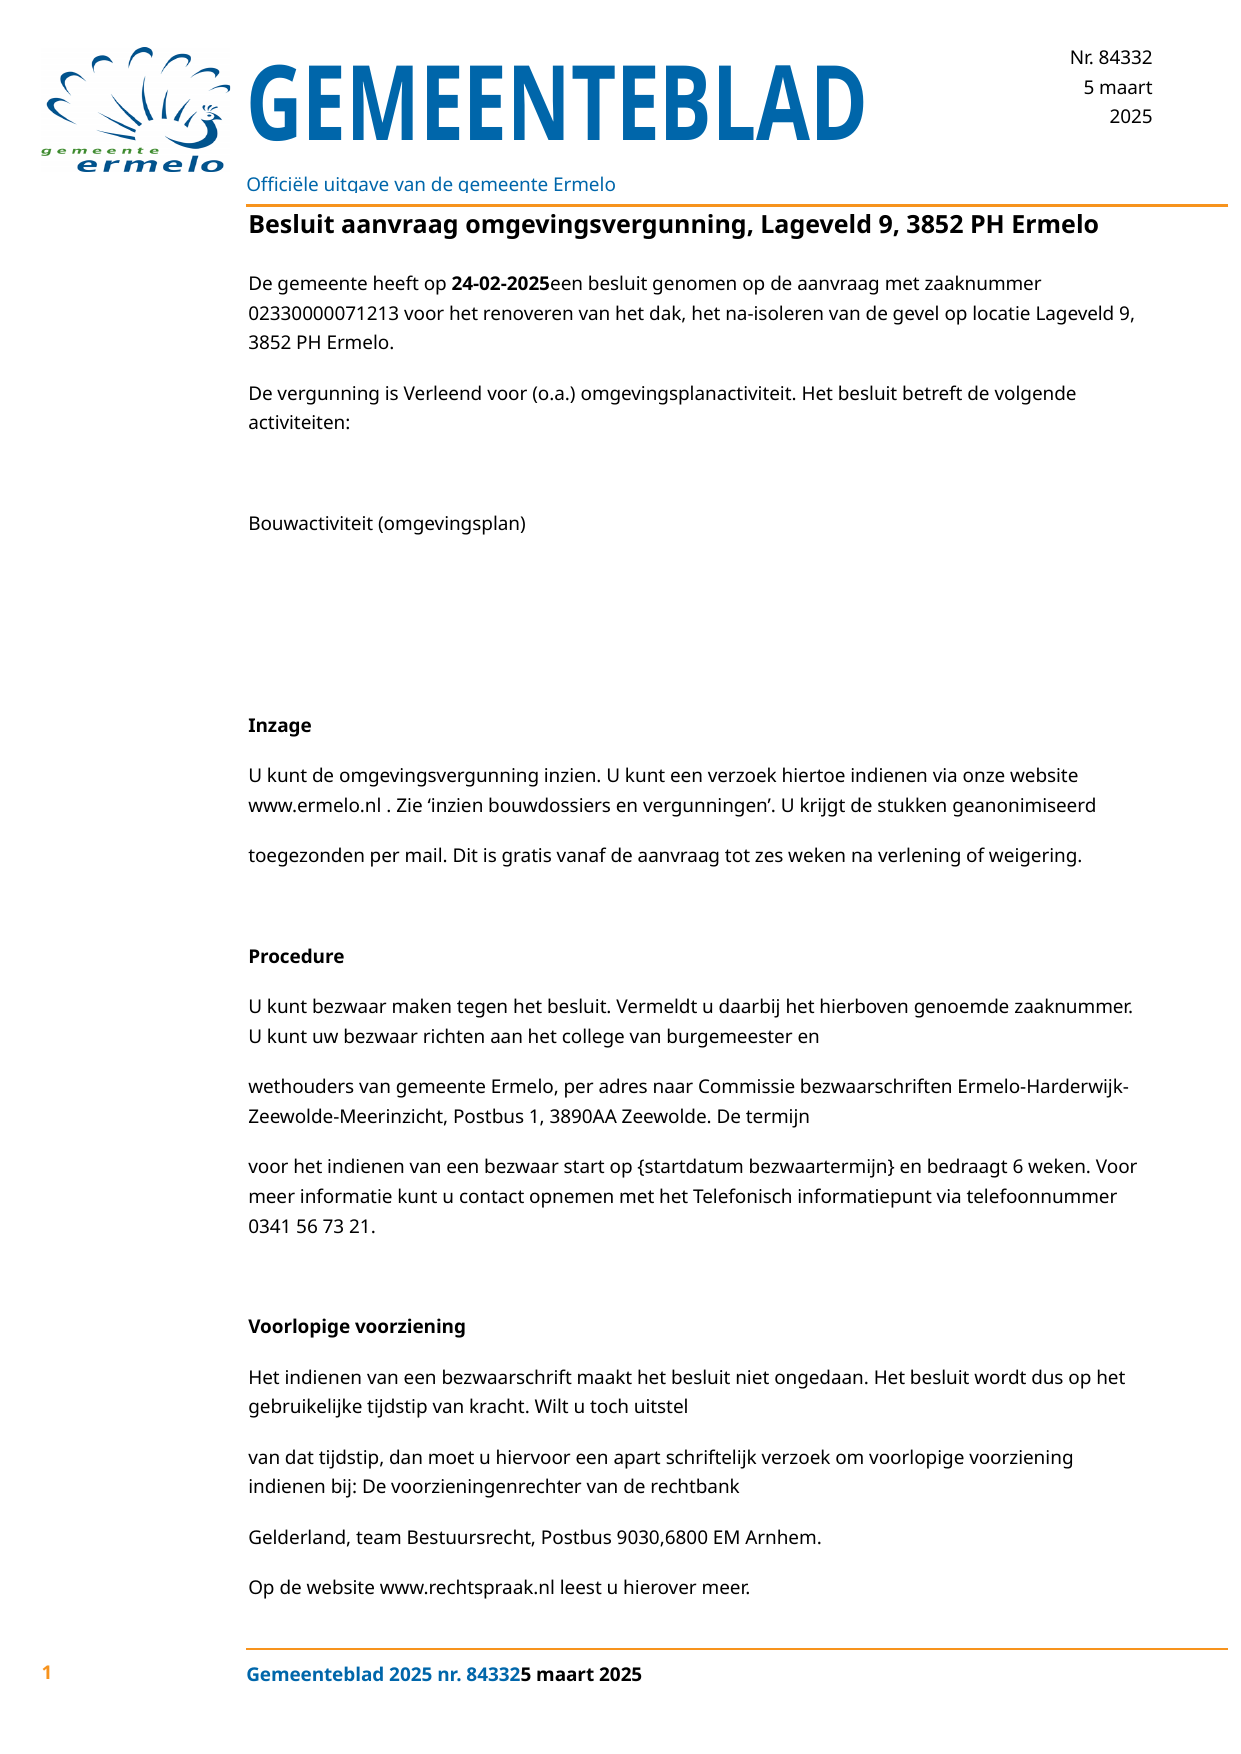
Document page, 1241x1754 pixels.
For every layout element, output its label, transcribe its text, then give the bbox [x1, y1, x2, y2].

text U kunt de omgevingsvergunning inzien. U kunt een verzoek hiertoe indienen via onze website www.ermelo.nl . Zie ‘inzien bouwdossiers en vergunningen’. U krijgt de stukken geanonimiseerd [248, 762, 1152, 818]
text toegezonden per mail. Dit is gratis vanaf de aanvraag tot zes weken na verlening of weigering. [248, 842, 1152, 868]
text De vergunning is Verleend voor (o.a.) omgevingsplanactiviteit. Het besluit betreft de volgende activiteiten: [248, 380, 1152, 435]
text Gelderland, team Bestuursrecht, Postbus 9030,6800 EM Arnhem. [248, 1524, 1152, 1550]
text Bouwactiviteit (omgevingsplan) [248, 510, 1152, 536]
text van dat tijdstip, dan moet u hiervoor een apart schriftelijk verzoek om voorlopige voorziening indienen bij: De voorzieningenrechter van de rechtbank [248, 1444, 1152, 1499]
text voor het indienen van een bezwaar start op {startdatum bezwaartermijn} en bedraagt 6 weken. Voor meer informatie kunt u contact opnemen met het Telefonisch informatiepunt via telefoonnummer 0341 56 73 21. [248, 1154, 1152, 1238]
text U kunt bezwaar maken tegen het besluit. Vermeldt u daarbij het hierboven genoemde zaaknummer. U kunt uw bezwaar richten aan het college van burgemeester en [248, 994, 1152, 1049]
text Inzage [248, 712, 1152, 738]
text wethouders van gemeente Ermelo, per adres naar Commissie bezwaarschriften Ermelo-Harderwijk-Zeewolde-Meerinzicht, Postbus 1, 3890AA Zeewolde. De termijn [248, 1074, 1152, 1129]
text Besluit aanvraag omgevingsvergunning, Lageveld 9, 3852 PH Ermelo [248, 207, 1152, 241]
picture [41, 47, 231, 172]
text Voorlopige voorziening [248, 1314, 1152, 1339]
text Het indienen van een bezwaarschrift maakt het besluit niet ongedaan. Het besluit wordt dus op het gebruikelijke tijdstip van kracht. Wilt u toch uitstel [248, 1364, 1152, 1419]
text De gemeente heeft op 24-02-2025een besluit genomen op de aanvraag met zaaknummer 02330000071213 voor het renoveren van het dak, het na-isoleren van de gevel op locatie Lageveld 9, 3852 PH Ermelo. [248, 270, 1152, 355]
text Op de website www.rechtspraak.nl leest u hierover meer. [248, 1574, 1152, 1600]
text Procedure [248, 943, 1152, 969]
